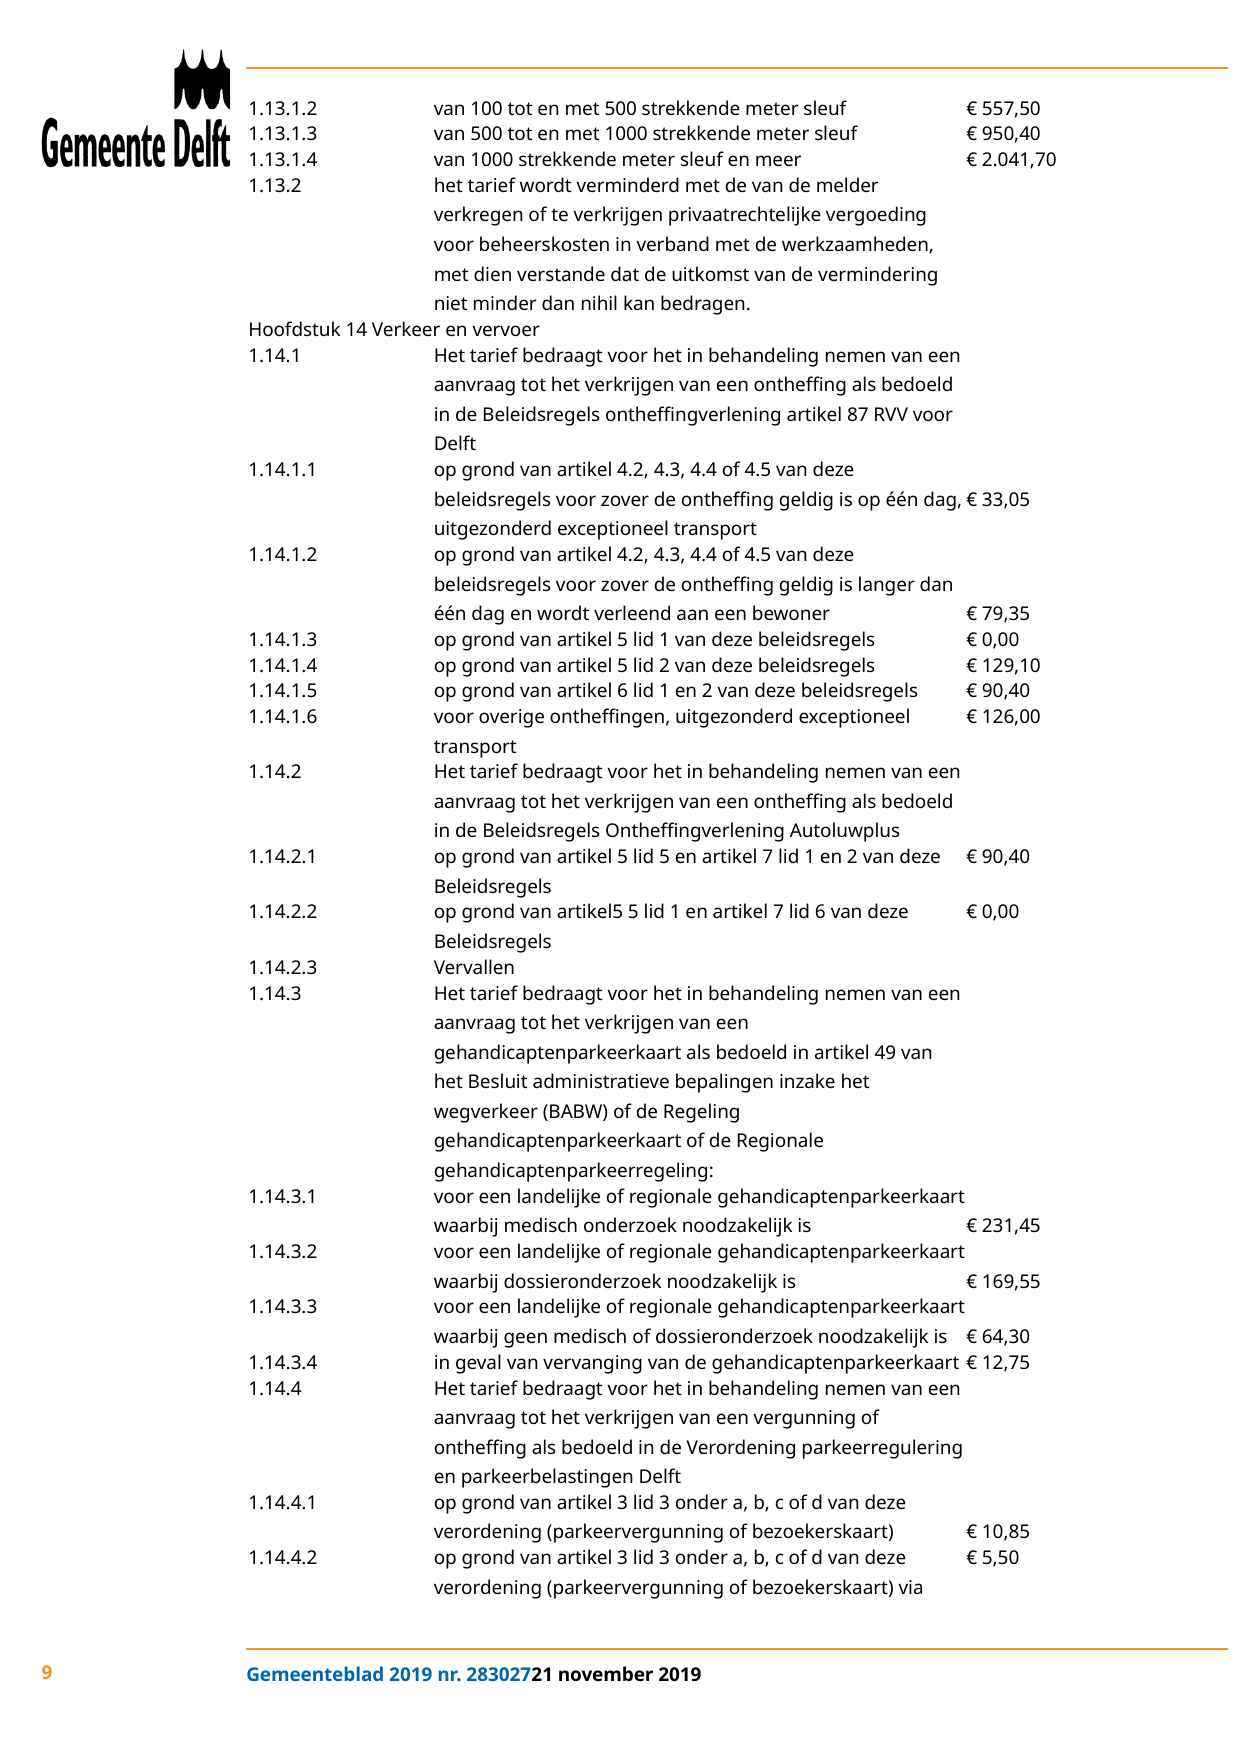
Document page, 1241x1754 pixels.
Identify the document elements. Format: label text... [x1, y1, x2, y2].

table_cell € 10,85 [966, 1489, 1152, 1544]
table_cell 1.14.1.3 [248, 626, 433, 652]
table_cell [966, 342, 1152, 456]
table_cell van 500 tot en met 1000 strekkende meter sleuf [434, 121, 966, 146]
table_cell € 231,45 [966, 1183, 1152, 1238]
table_cell van 1000 strekkende meter sleuf en meer [434, 146, 966, 172]
table_cell 1.14.3 [248, 980, 433, 1183]
table_cell Het tarief bedraagt voor het in behandeling nemen van een aanvraag tot het verkrijgen van een ontheffing als bedoeld in de Beleidsregels ontheffingverlening artikel 87 RVV voor Delft [434, 342, 966, 456]
table_cell € 0,00 [966, 626, 1152, 652]
table_cell op grond van artikel5 5 lid 1 en artikel 7 lid 6 van deze Beleidsregels [434, 899, 966, 954]
table_cell op grond van artikel 5 lid 1 van deze beleidsregels [434, 626, 966, 652]
table_cell € 5,50 [966, 1545, 1152, 1600]
table_cell 1.14.1 [248, 342, 433, 456]
table_cell € 33,05 [966, 456, 1152, 541]
table_cell € 79,35 [966, 541, 1152, 626]
table_cell voor overige ontheffingen, uitgezonderd exceptioneel transport [434, 703, 966, 758]
table_cell 1.13.1.4 [248, 146, 433, 172]
table_cell € 129,10 [966, 652, 1152, 677]
table_cell € 90,40 [966, 844, 1152, 899]
table_cell 1.14.3.2 [248, 1238, 433, 1294]
table_cell op grond van artikel 3 lid 3 onder a, b, c of d van deze verordening (parkeervergunning of bezoekerskaart) via [434, 1545, 966, 1600]
table_cell € 2.041,70 [966, 146, 1152, 172]
table_cell Het tarief bedraagt voor het in behandeling nemen van een aanvraag tot het verkrijgen van een vergunning of ontheffing als bedoeld in de Verordening parkeerregulering en parkeerbelastingen Delft [434, 1375, 966, 1489]
table_cell [966, 954, 1152, 980]
table_cell 1.14.4.1 [248, 1489, 433, 1544]
table_cell voor een landelijke of regionale gehandicaptenparkeerkaart waarbij geen medisch of dossieronderzoek noodzakelijk is [434, 1294, 966, 1349]
table_cell € 126,00 [966, 703, 1152, 758]
table_cell 1.14.2 [248, 759, 433, 843]
table_cell € 169,55 [966, 1238, 1152, 1294]
table_cell op grond van artikel 4.2, 4.3, 4.4 of 4.5 van deze beleidsregels voor zover de ontheffing geldig is langer dan één dag en wordt verleend aan een bewoner [434, 541, 966, 626]
table_cell 1.14.3.3 [248, 1294, 433, 1349]
table_cell voor een landelijke of regionale gehandicaptenparkeerkaart waarbij dossieronderzoek noodzakelijk is [434, 1238, 966, 1294]
table_cell op grond van artikel 3 lid 3 onder a, b, c of d van deze verordening (parkeervergunning of bezoekerskaart) [434, 1489, 966, 1544]
table_cell € 557,50 [966, 95, 1152, 121]
table_cell € 12,75 [966, 1349, 1152, 1375]
table_cell 1.14.3.4 [248, 1349, 433, 1375]
table_cell 1.14.2.3 [248, 954, 433, 980]
table_cell [966, 980, 1152, 1183]
table_cell 1.13.2 [248, 172, 433, 316]
table_cell 1.13.1.3 [248, 121, 433, 146]
table_cell op grond van artikel 5 lid 2 van deze beleidsregels [434, 652, 966, 677]
table_cell op grond van artikel 5 lid 5 en artikel 7 lid 1 en 2 van deze Beleidsregels [434, 844, 966, 899]
table_cell [966, 759, 1152, 843]
table_cell € 64,30 [966, 1294, 1152, 1349]
table_cell € 90,40 [966, 678, 1152, 703]
table_cell [966, 172, 1152, 316]
table_cell 1.14.3.1 [248, 1183, 433, 1238]
table_cell in geval van vervanging van de gehandicaptenparkeerkaart [434, 1349, 966, 1375]
table_cell op grond van artikel 6 lid 1 en 2 van deze beleidsregels [434, 678, 966, 703]
table_cell Vervallen [434, 954, 966, 980]
table_cell 1.14.4 [248, 1375, 433, 1489]
table_cell € 950,40 [966, 121, 1152, 146]
table_cell 1.14.1.4 [248, 652, 433, 677]
table_cell het tarief wordt verminderd met de van de melder verkregen of te verkrijgen privaatrechtelijke vergoeding voor beheerskosten in verband met de werkzaamheden, met dien verstande dat de uitkomst van de vermindering niet minder dan nihil kan bedragen. [434, 172, 966, 316]
table_cell 1.14.1.1 [248, 456, 433, 541]
table_cell Het tarief bedraagt voor het in behandeling nemen van een aanvraag tot het verkrijgen van een gehandicaptenparkeerkaart als bedoeld in artikel 49 van het Besluit administratieve bepalingen inzake het wegverkeer (BABW) of de Regeling gehandicaptenparkeerkaart of de Regionale gehandicaptenparkeerregeling: [434, 980, 966, 1183]
table_cell [966, 1375, 1152, 1489]
table_cell € 0,00 [966, 899, 1152, 954]
table_cell 1.14.1.5 [248, 678, 433, 703]
table_cell 1.14.2.2 [248, 899, 433, 954]
table_cell 1.13.1.2 [248, 95, 433, 121]
table_cell Het tarief bedraagt voor het in behandeling nemen van een aanvraag tot het verkrijgen van een ontheffing als bedoeld in de Beleidsregels Ontheffingverlening Autoluwplus [434, 759, 966, 843]
table_cell voor een landelijke of regionale gehandicaptenparkeerkaart waarbij medisch onderzoek noodzakelijk is [434, 1183, 966, 1238]
table_cell 1.14.2.1 [248, 844, 433, 899]
table_cell 1.14.1.6 [248, 703, 433, 758]
table_cell op grond van artikel 4.2, 4.3, 4.4 of 4.5 van deze beleidsregels voor zover de ontheffing geldig is op één dag, uitgezonderd exceptioneel transport [434, 456, 966, 541]
table_cell Hoofdstuk 14 Verkeer en vervoer [248, 316, 1152, 342]
table_cell van 100 tot en met 500 strekkende meter sleuf [434, 95, 966, 121]
table_cell 1.14.4.2 [248, 1545, 433, 1600]
table_cell 1.14.1.2 [248, 541, 433, 626]
picture [41, 47, 231, 172]
